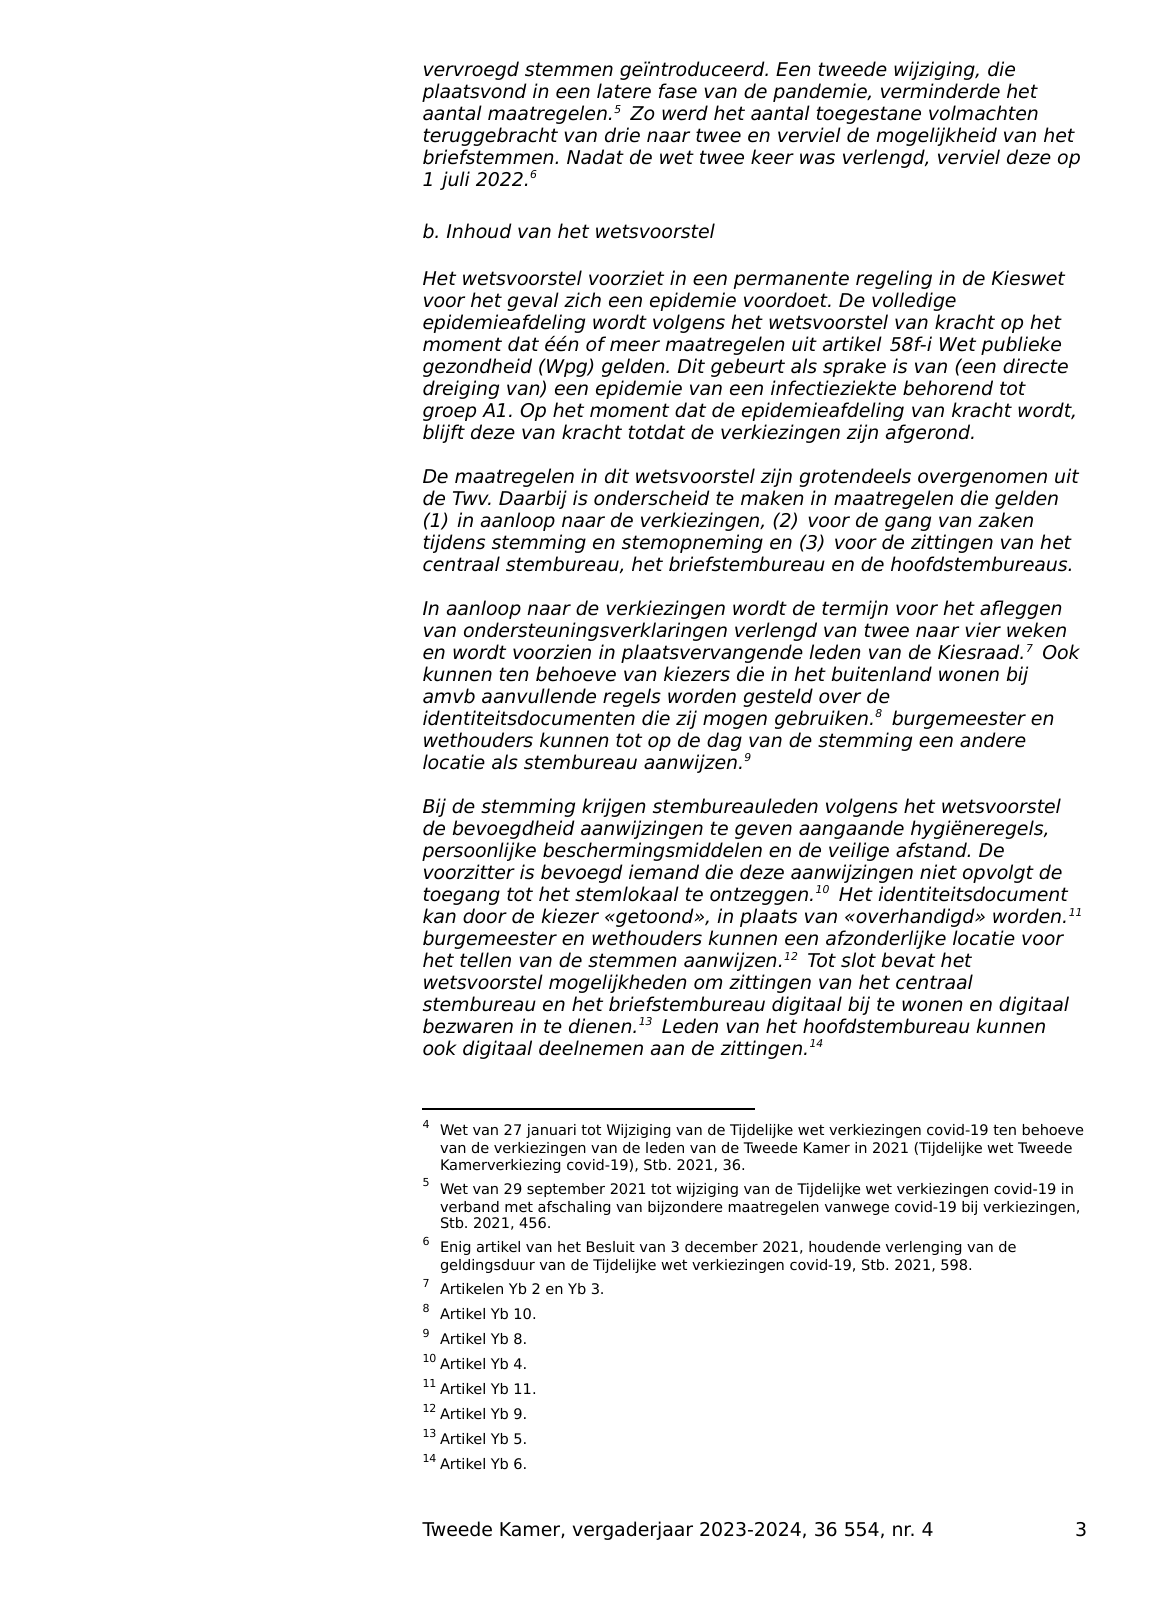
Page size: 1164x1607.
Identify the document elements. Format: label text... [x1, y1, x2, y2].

text Artikel Yb 8. [422, 1327, 1087, 1349]
text Artikel Yb 11. [422, 1377, 1087, 1399]
text De maatregelen in dit wetsvoorstel zijn grotendeels overgenomen uit de Twv. Daarbij is onderscheid te maken in maatregelen die gelden (1) in aanloop naar de verkiezingen, (2) voor de gang van zaken tijdens stemming en stemopneming en (3) voor de zittingen van het centraal stembureau, het briefstembureau en de hoofdstembureaus. [422, 466, 1087, 576]
subtitle b. Inhoud van het wetsvoorstel [422, 221, 1087, 243]
text Bij de stemming krijgen stembureauleden volgens het wetsvoorstel de bevoegdheid aanwijzingen te geven aangaande hygiëneregels, persoonlijke beschermingsmiddelen en de veilige afstand. De voorzitter is bevoegd iemand die deze aanwijzingen niet opvolgt de toegang tot het stemlokaal te ontzeggen. Het identiteitsdocument kan door de kiezer «getoond», in plaats van «overhandigd» worden. burgemeester en wethouders kunnen een afzonderlijke locatie voor het tellen van de stemmen aanwijzen. Tot slot bevat het wetsvoorstel mogelijkheden om zittingen van het centraal stembureau en het briefstembureau digitaal bij te wonen en digitaal bezwaren in te dienen. Leden van het hoofdstembureau kunnen ook digitaal deelnemen aan de zittingen. [422, 796, 1087, 1060]
text Enig artikel van het Besluit van 3 december 2021, houdende verlenging van de geldingsduur van de Tijdelijke wet verkiezingen covid-19, Stb. 2021, 598. [422, 1235, 1087, 1274]
text Artikel Yb 10. [422, 1302, 1087, 1324]
text In aanloop naar de verkiezingen wordt de termijn voor het afleggen van ondersteuningsverklaringen verlengd van twee naar vier weken en wordt voorzien in plaatsvervangende leden van de Kiesraad. Ook kunnen ten behoeve van kiezers die in het buitenland wonen bij amvb aanvullende regels worden gesteld over de identiteitsdocumenten die zij mogen gebruiken. burgemeester en wethouders kunnen tot op de dag van de stemming een andere locatie als stembureau aanwijzen. [422, 598, 1087, 774]
text Artikel Yb 5. [422, 1427, 1087, 1449]
text Artikel Yb 4. [422, 1352, 1087, 1374]
text Het wetsvoorstel voorziet in een permanente regeling in de Kieswet voor het geval zich een epidemie voordoet. De volledige epidemieafdeling wordt volgens het wetsvoorstel van kracht op het moment dat één of meer maatregelen uit artikel 58f-i Wet publieke gezondheid (Wpg) gelden. Dit gebeurt als sprake is van (een directe dreiging van) een epidemie van een infectieziekte behorend tot groep A1. Op het moment dat de epidemieafdeling van kracht wordt, blijft deze van kracht totdat de verkiezingen zijn afgerond. [422, 268, 1087, 444]
text Wet van 29 september 2021 tot wijziging van de Tijdelijke wet verkiezingen covid-19 in verband met afschaling van bijzondere maatregelen vanwege covid-19 bij verkiezingen, Stb. 2021, 456. [422, 1177, 1087, 1232]
text Artikel Yb 6. [422, 1452, 1087, 1474]
text vervroegd stemmen geïntroduceerd. Een tweede wijziging, die plaatsvond in een latere fase van de pandemie, verminderde het aantal maatregelen. Zo werd het aantal toegestane volmachten teruggebracht van drie naar twee en verviel de mogelijkheid van het briefstemmen. Nadat de wet twee keer was verlengd, verviel deze op 1 juli 2022. [422, 59, 1087, 191]
text Artikelen Yb 2 en Yb 3. [422, 1277, 1087, 1299]
text Wet van 27 januari tot Wijziging van de Tijdelijke wet verkiezingen covid-19 ten behoeve van de verkiezingen van de leden van de Tweede Kamer in 2021 (Tijdelijke wet Tweede Kamerverkiezing covid-19), Stb. 2021, 36. [422, 1118, 1087, 1174]
text Artikel Yb 9. [422, 1402, 1087, 1424]
